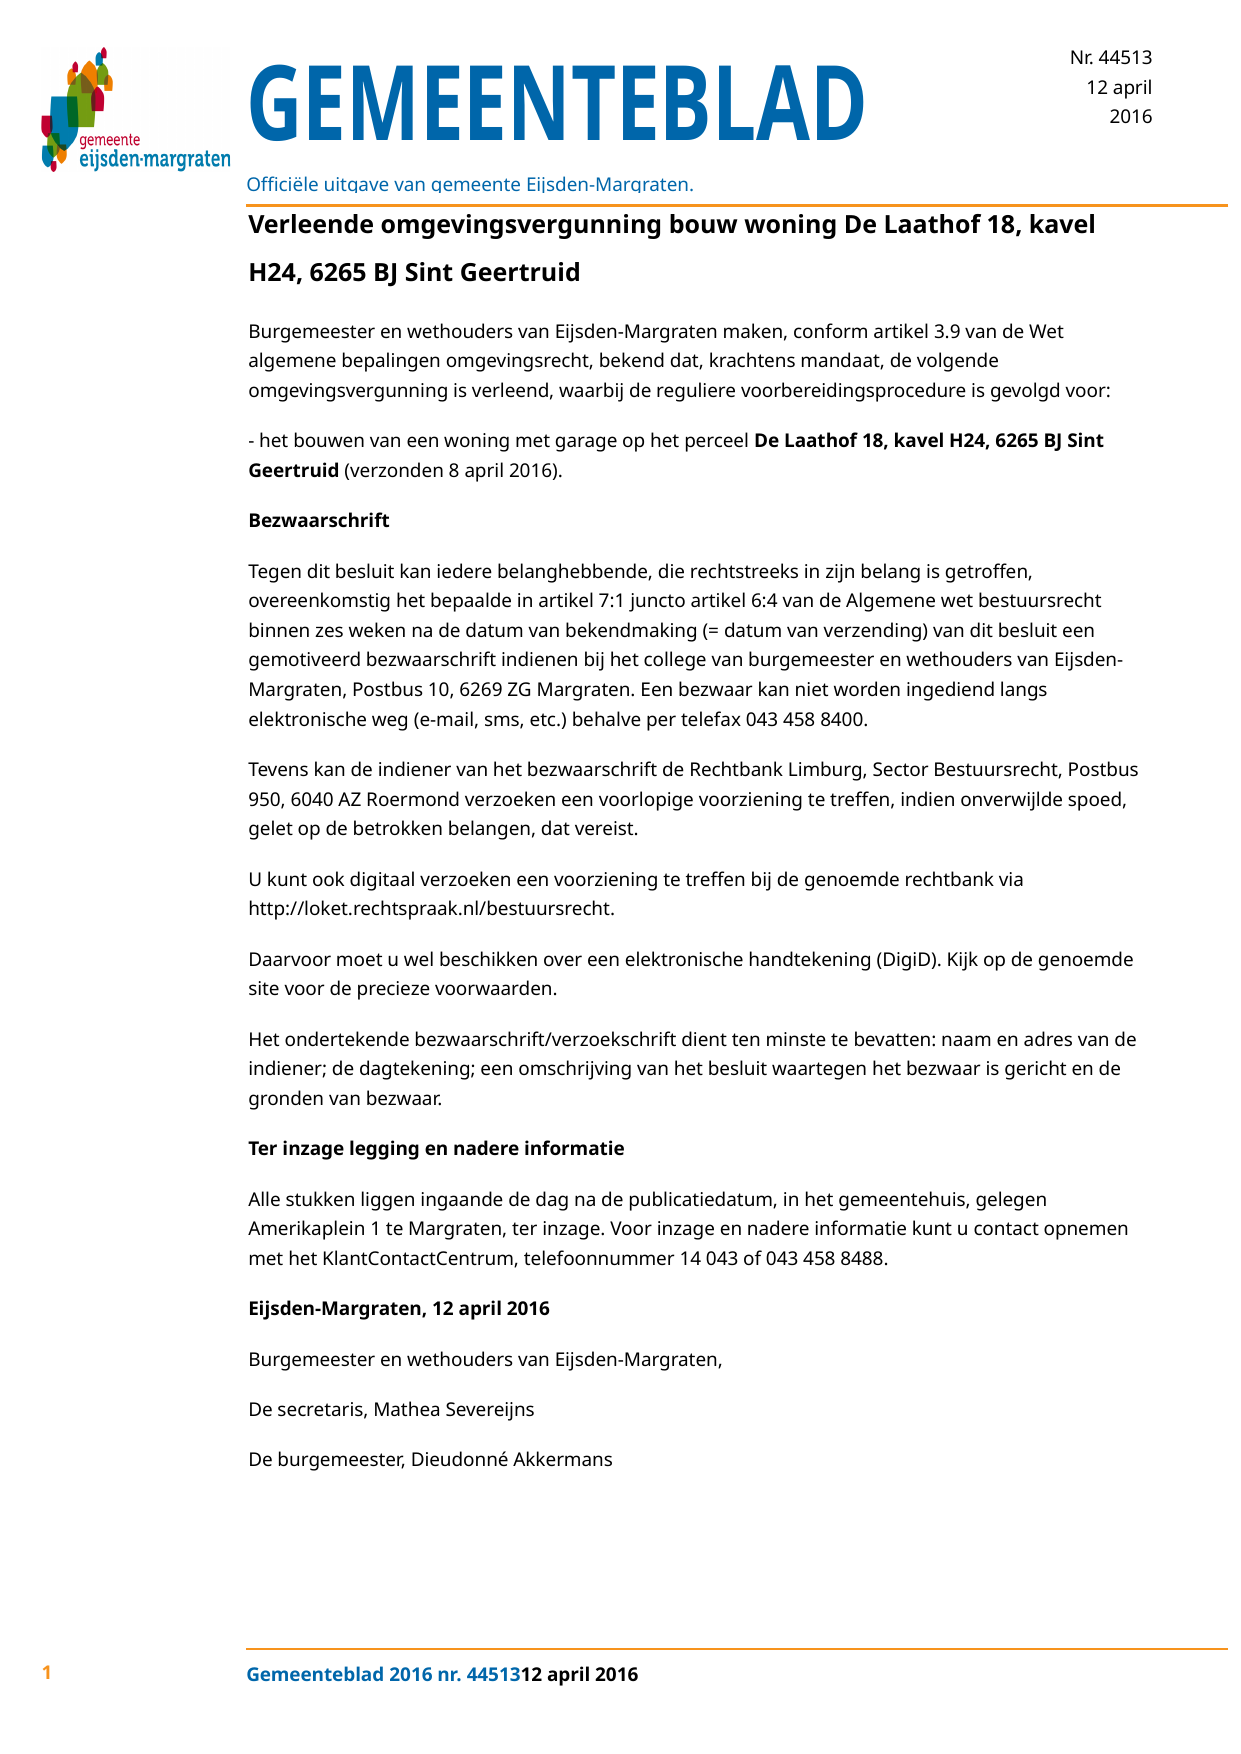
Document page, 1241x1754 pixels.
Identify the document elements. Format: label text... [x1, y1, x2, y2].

text Alle stukken liggen ingaande de dag na de publicatiedatum, in het gemeentehuis, gelegen Amerikaplein 1 te Margraten, ter inzage. Voor inzage en nadere informatie kunt u contact opnemen met het KlantContactCentrum, telefoonnummer 14 043 of 043 458 8488. [248, 1186, 1152, 1271]
text Burgemeester en wethouders van Eijsden-Margraten, [248, 1346, 1152, 1372]
text Tegen dit besluit kan iedere belanghebbende, die rechtstreeks in zijn belang is getroffen, overeenkomstig het bepaalde in artikel 7:1 juncto artikel 6:4 van de Algemene wet bestuursrecht binnen zes weken na de datum van bekendmaking (= datum van verzending) van dit besluit een gemotiveerd bezwaarschrift indienen bij het college van burgemeester en wethouders van Eijsden-Margraten, Postbus 10, 6269 ZG Margraten. Een bezwaar kan niet worden ingediend langs elektronische weg (e-mail, sms, etc.) behalve per telefax 043 458 8400. [248, 558, 1152, 732]
text De burgemeester, Dieudonné Akkermans [248, 1447, 1152, 1472]
text U kunt ook digitaal verzoeken een voorziening te treffen bij de genoemde rechtbank via http://loket.rechtspraak.nl/bestuursrecht. [248, 866, 1152, 921]
text Burgemeester en wethouders van Eijsden-Margraten maken, conform artikel 3.9 van de Wet algemene bepalingen omgevingsrecht, bekend dat, krachtens mandaat, de volgende omgevingsvergunning is verleend, waarbij de reguliere voorbereidingsprocedure is gevolgd voor: [248, 318, 1152, 403]
text Daarvoor moet u wel beschikken over een elektronische handtekening (DigiD). Kijk op de genoemde site voor de precieze voorwaarden. [248, 946, 1152, 1001]
text Tevens kan de indiener van het bezwaarschrift de Rechtbank Limburg, Sector Bestuursrecht, Postbus 950, 6040 AZ Roermond verzoeken een voorlopige voorziening te treffen, indien onverwijlde spoed, gelet op de betrokken belangen, dat vereist. [248, 756, 1152, 841]
text Het ondertekende bezwaarschrift/verzoekschrift dient ten minste te bevatten: naam en adres van de indiener; de dagtekening; een omschrijving van het besluit waartegen het bezwaar is gericht en de gronden van bezwaar. [248, 1026, 1152, 1111]
text - het bouwen van een woning met garage op het perceel De Laathof 18, kavel H24, 6265 BJ Sint Geertruid (verzonden 8 april 2016). [248, 427, 1152, 483]
text De secretaris, Mathea Severeijns [248, 1396, 1152, 1422]
text Eijsden-Margraten, 12 april 2016 [248, 1295, 1152, 1321]
picture [41, 47, 231, 172]
text Ter inzage legging en nadere informatie [248, 1135, 1152, 1161]
text Verleende omgevingsvergunning bouw woning De Laathof 18, kavel H24, 6265 BJ Sint Geertruid [248, 207, 1152, 288]
text Bezwaarschrift [248, 507, 1152, 533]
